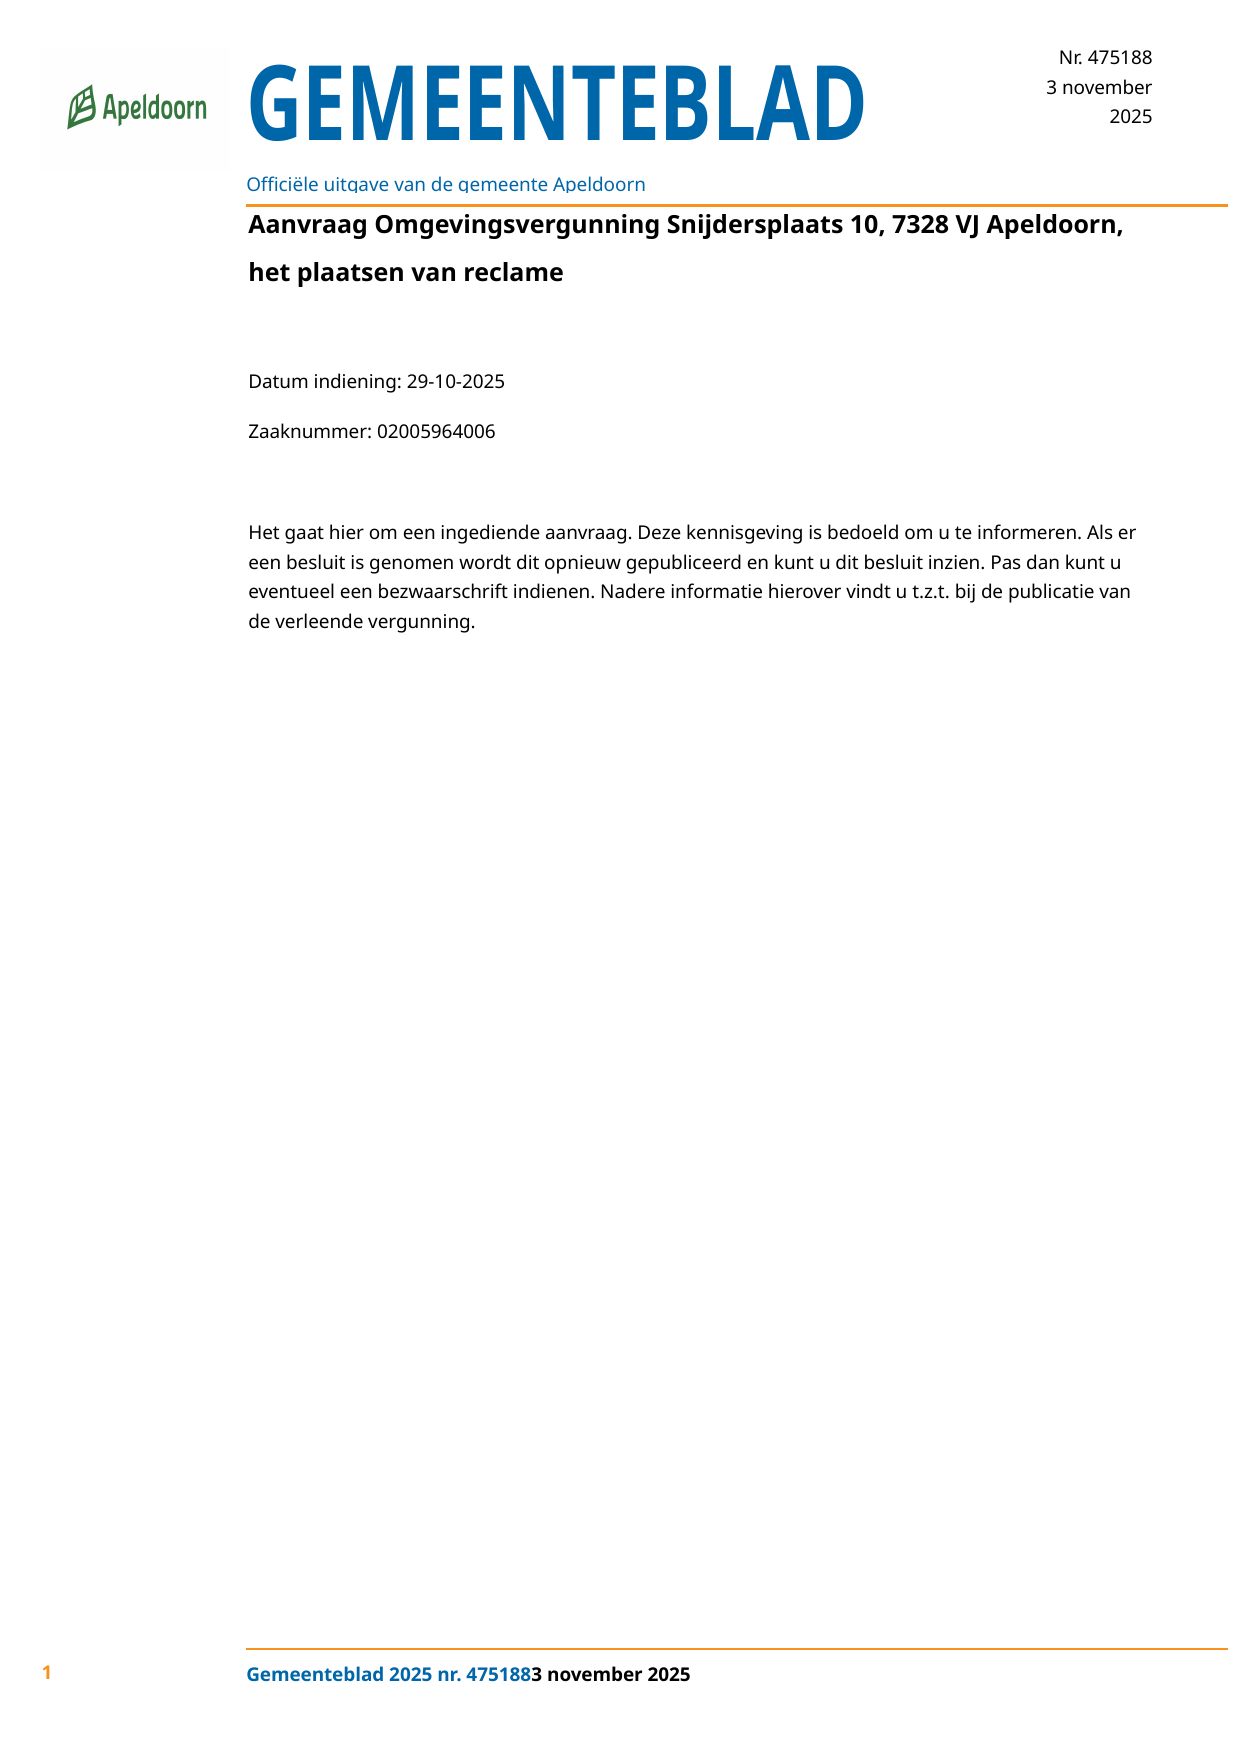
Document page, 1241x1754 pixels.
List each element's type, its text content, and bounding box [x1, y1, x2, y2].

text Zaaknummer: 02005964006 [248, 419, 1152, 444]
text Aanvraag Omgevingsvergunning Snijdersplaats 10, 7328 VJ Apeldoorn, het plaatsen van reclame [248, 207, 1152, 288]
picture [41, 47, 231, 172]
text Datum indiening: 29-10-2025 [248, 368, 1152, 394]
text Het gaat hier om een ingediende aanvraag. Deze kennisgeving is bedoeld om u te informeren. Als er een besluit is genomen wordt dit opnieuw gepubliceerd en kunt u dit besluit inzien. Pas dan kunt u eventueel een bezwaarschrift indienen. Nadere informatie hierover vindt u t.z.t. bij de publicatie van de verleende vergunning. [248, 519, 1152, 634]
